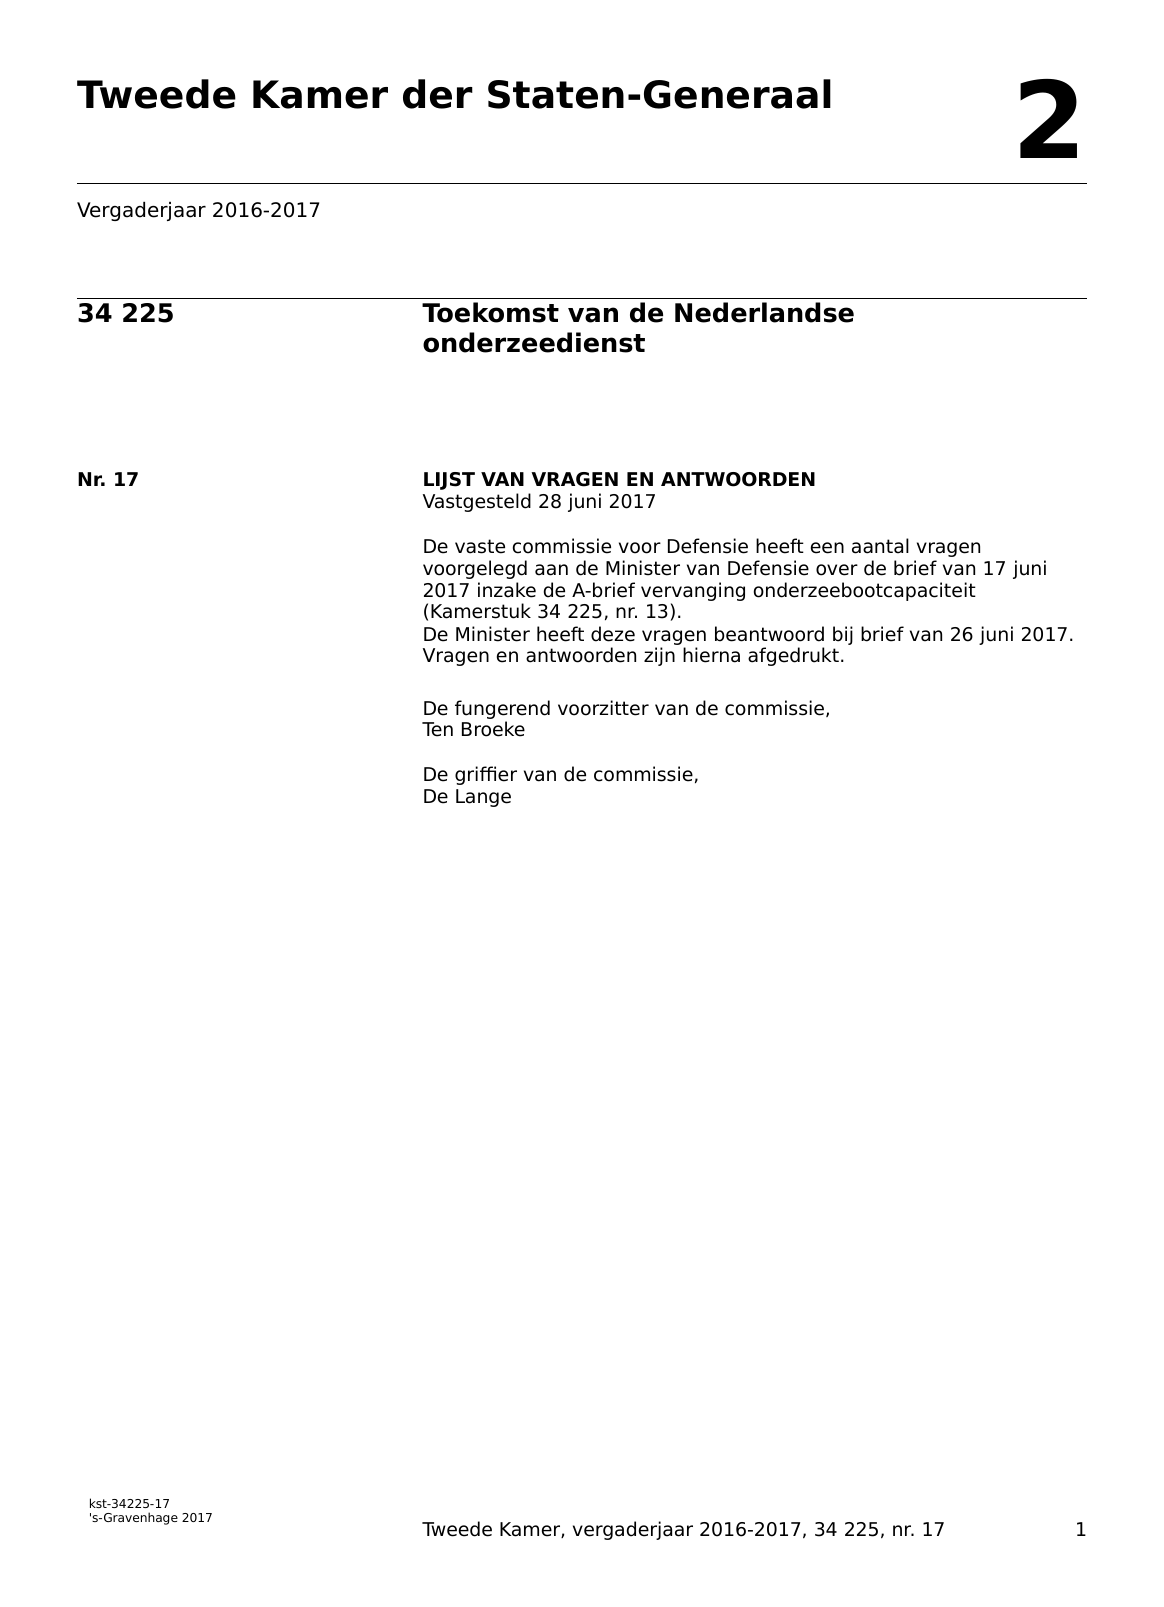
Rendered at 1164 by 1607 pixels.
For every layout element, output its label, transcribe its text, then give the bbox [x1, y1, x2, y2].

table_header 2 [886, 59, 1087, 183]
text Vastgesteld 28 juni 2017 [422, 491, 1087, 513]
subtitle Nr. 17 LIJST VAN VRAGEN EN ANTWOORDEN [77, 469, 1087, 491]
text De fungerend voorzitter van de commissie, Ten Broeke [422, 697, 1087, 741]
text De Minister heeft deze vragen beantwoord bij brief van 26 juni 2017. Vragen en antwoorden zijn hierna afgedrukt. [422, 623, 1087, 667]
text De griffier van de commissie, De Lange [422, 763, 1087, 807]
table_cell Vergaderjaar 2016-2017 [77, 184, 1087, 298]
table_header Tweede Kamer der Staten-Generaal [77, 59, 886, 183]
text De vaste commissie voor Defensie heeft een aantal vragen voorgelegd aan de Minister van Defensie over de brief van 17 juni 2017 inzake de A-brief vervanging onderzeebootcapaciteit (Kamerstuk 34 225, nr. 13). [422, 536, 1087, 623]
text 's-Gravenhage 2017 [88, 1511, 323, 1525]
text kst-34225-17 [88, 1497, 323, 1511]
subtitle 34 225 Toekomst van de Nederlandse onderzeedienst [77, 299, 1087, 358]
